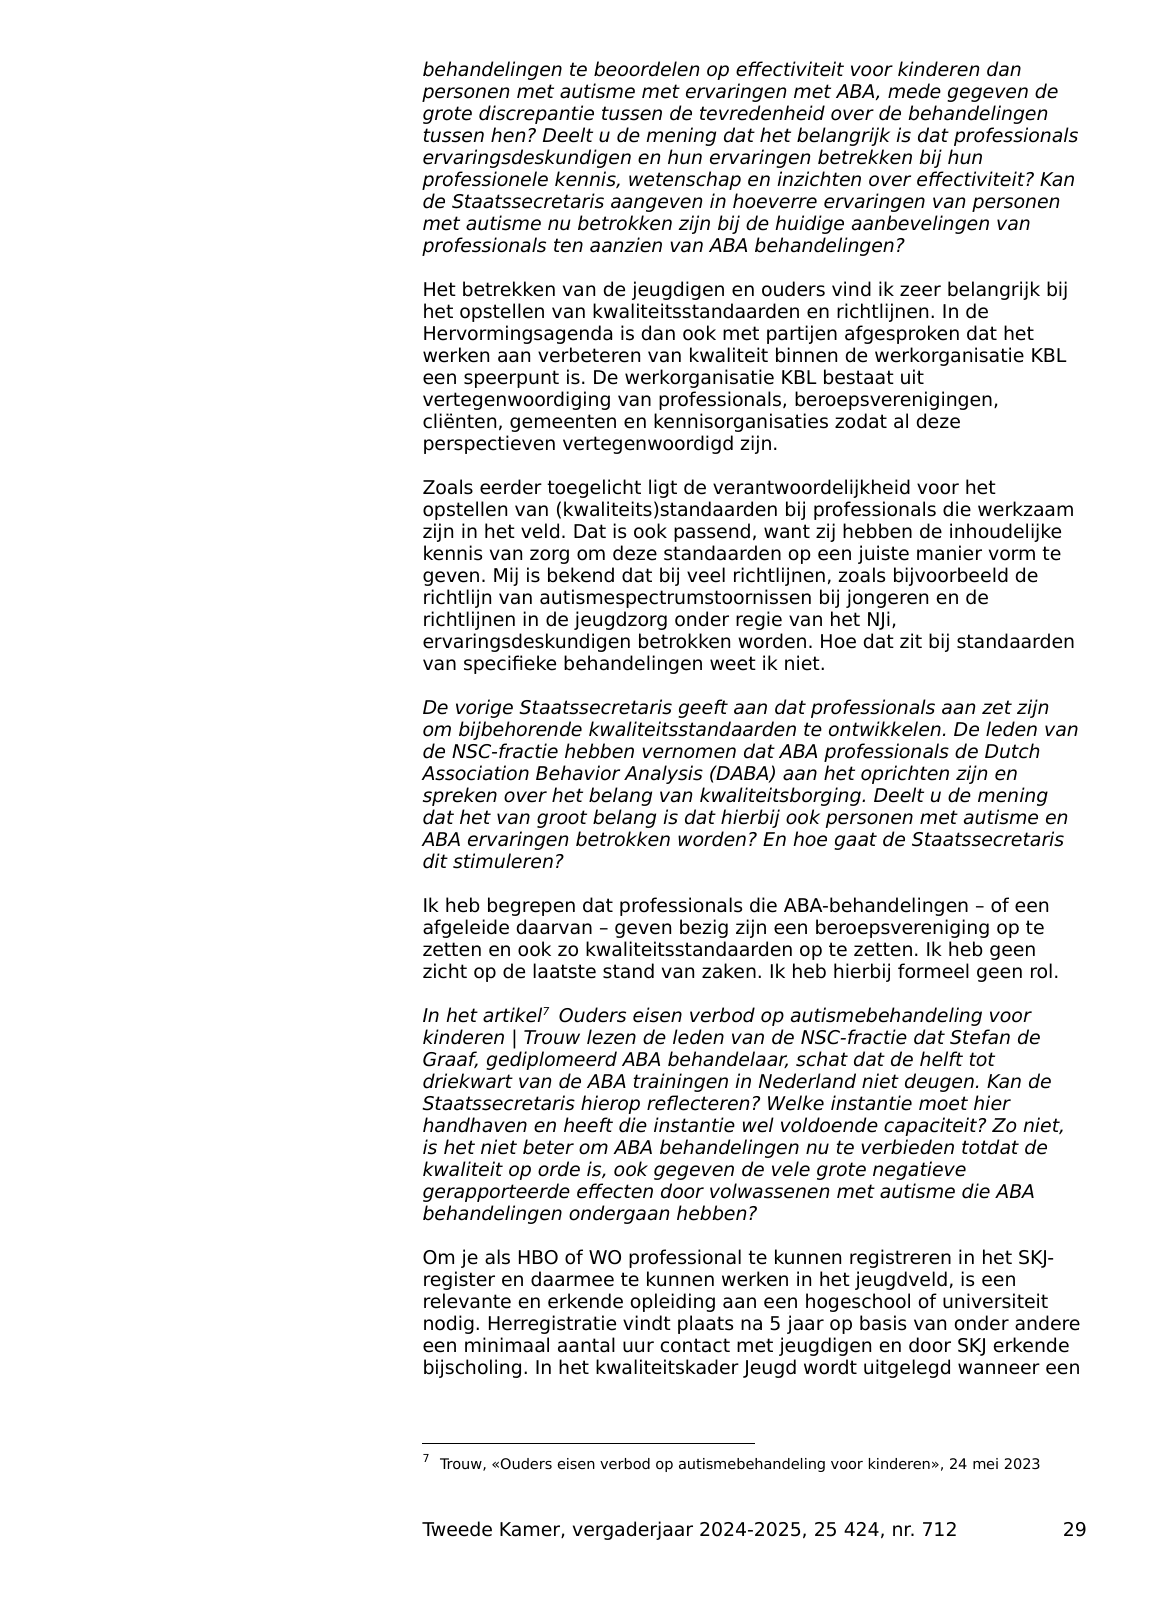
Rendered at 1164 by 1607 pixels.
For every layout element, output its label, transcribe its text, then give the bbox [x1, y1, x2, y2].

text Het betrekken van de jeugdigen en ouders vind ik zeer belangrijk bij het opstellen van kwaliteitsstandaarden en richtlijnen. In de Hervormingsagenda is dan ook met partijen afgesproken dat het werken aan verbeteren van kwaliteit binnen de werkorganisatie KBL een speerpunt is. De werkorganisatie KBL bestaat uit vertegenwoordiging van professionals, beroepsverenigingen, cliënten, gemeenten en kennisorganisaties zodat al deze perspectieven vertegenwoordigd zijn. [422, 279, 1087, 455]
text Om je als HBO of WO professional te kunnen registreren in het SKJ-register en daarmee te kunnen werken in het jeugdveld, is een relevante en erkende opleiding aan een hogeschool of universiteit nodig. Herregistratie vindt plaats na 5 jaar op basis van onder andere een minimaal aantal uur contact met jeugdigen en door SKJ erkende bijscholing. In het kwaliteitskader Jeugd wordt uitgelegd wanneer een [422, 1247, 1087, 1379]
text In het artikel Ouders eisen verbod op autismebehandeling voor kinderen | Trouw lezen de leden van de NSC-fractie dat Stefan de Graaf, gediplomeerd ABA behandelaar, schat dat de helft tot driekwart van de ABA trainingen in Nederland niet deugen. Kan de Staatssecretaris hierop reflecteren? Welke instantie moet hier handhaven en heeft die instantie wel voldoende capaciteit? Zo niet, is het niet beter om ABA behandelingen nu te verbieden totdat de kwaliteit op orde is, ook gegeven de vele grote negatieve gerapporteerde effecten door volwassenen met autisme die ABA behandelingen ondergaan hebben? [422, 1005, 1087, 1225]
text Trouw, «Ouders eisen verbod op autismebehandeling voor kinderen», 24 mei 2023 [422, 1452, 1087, 1474]
text De vorige Staatssecretaris geeft aan dat professionals aan zet zijn om bijbehorende kwaliteitsstandaarden te ontwikkelen. De leden van de NSC-fractie hebben vernomen dat ABA professionals de Dutch Association Behavior Analysis (DABA) aan het oprichten zijn en spreken over het belang van kwaliteitsborging. Deelt u de mening dat het van groot belang is dat hierbij ook personen met autisme en ABA ervaringen betrokken worden? En hoe gaat de Staatssecretaris dit stimuleren? [422, 697, 1087, 873]
text behandelingen te beoordelen op effectiviteit voor kinderen dan personen met autisme met ervaringen met ABA, mede gegeven de grote discrepantie tussen de tevredenheid over de behandelingen tussen hen? Deelt u de mening dat het belangrijk is dat professionals ervaringsdeskundigen en hun ervaringen betrekken bij hun professionele kennis, wetenschap en inzichten over effectiviteit? Kan de Staatssecretaris aangeven in hoeverre ervaringen van personen met autisme nu betrokken zijn bij de huidige aanbevelingen van professionals ten aanzien van ABA behandelingen? [422, 59, 1087, 257]
text Ik heb begrepen dat professionals die ABA-behandelingen – of een afgeleide daarvan – geven bezig zijn een beroepsvereniging op te zetten en ook zo kwaliteitsstandaarden op te zetten. Ik heb geen zicht op de laatste stand van zaken. Ik heb hierbij formeel geen rol. [422, 895, 1087, 983]
text Zoals eerder toegelicht ligt de verantwoordelijkheid voor het opstellen van (kwaliteits)standaarden bij professionals die werkzaam zijn in het veld. Dat is ook passend, want zij hebben de inhoudelijke kennis van zorg om deze standaarden op een juiste manier vorm te geven. Mij is bekend dat bij veel richtlijnen, zoals bijvoorbeeld de richtlijn van autismespectrumstoornissen bij jongeren en de richtlijnen in de jeugdzorg onder regie van het NJi, ervaringsdeskundigen betrokken worden. Hoe dat zit bij standaarden van specifieke behandelingen weet ik niet. [422, 477, 1087, 675]
